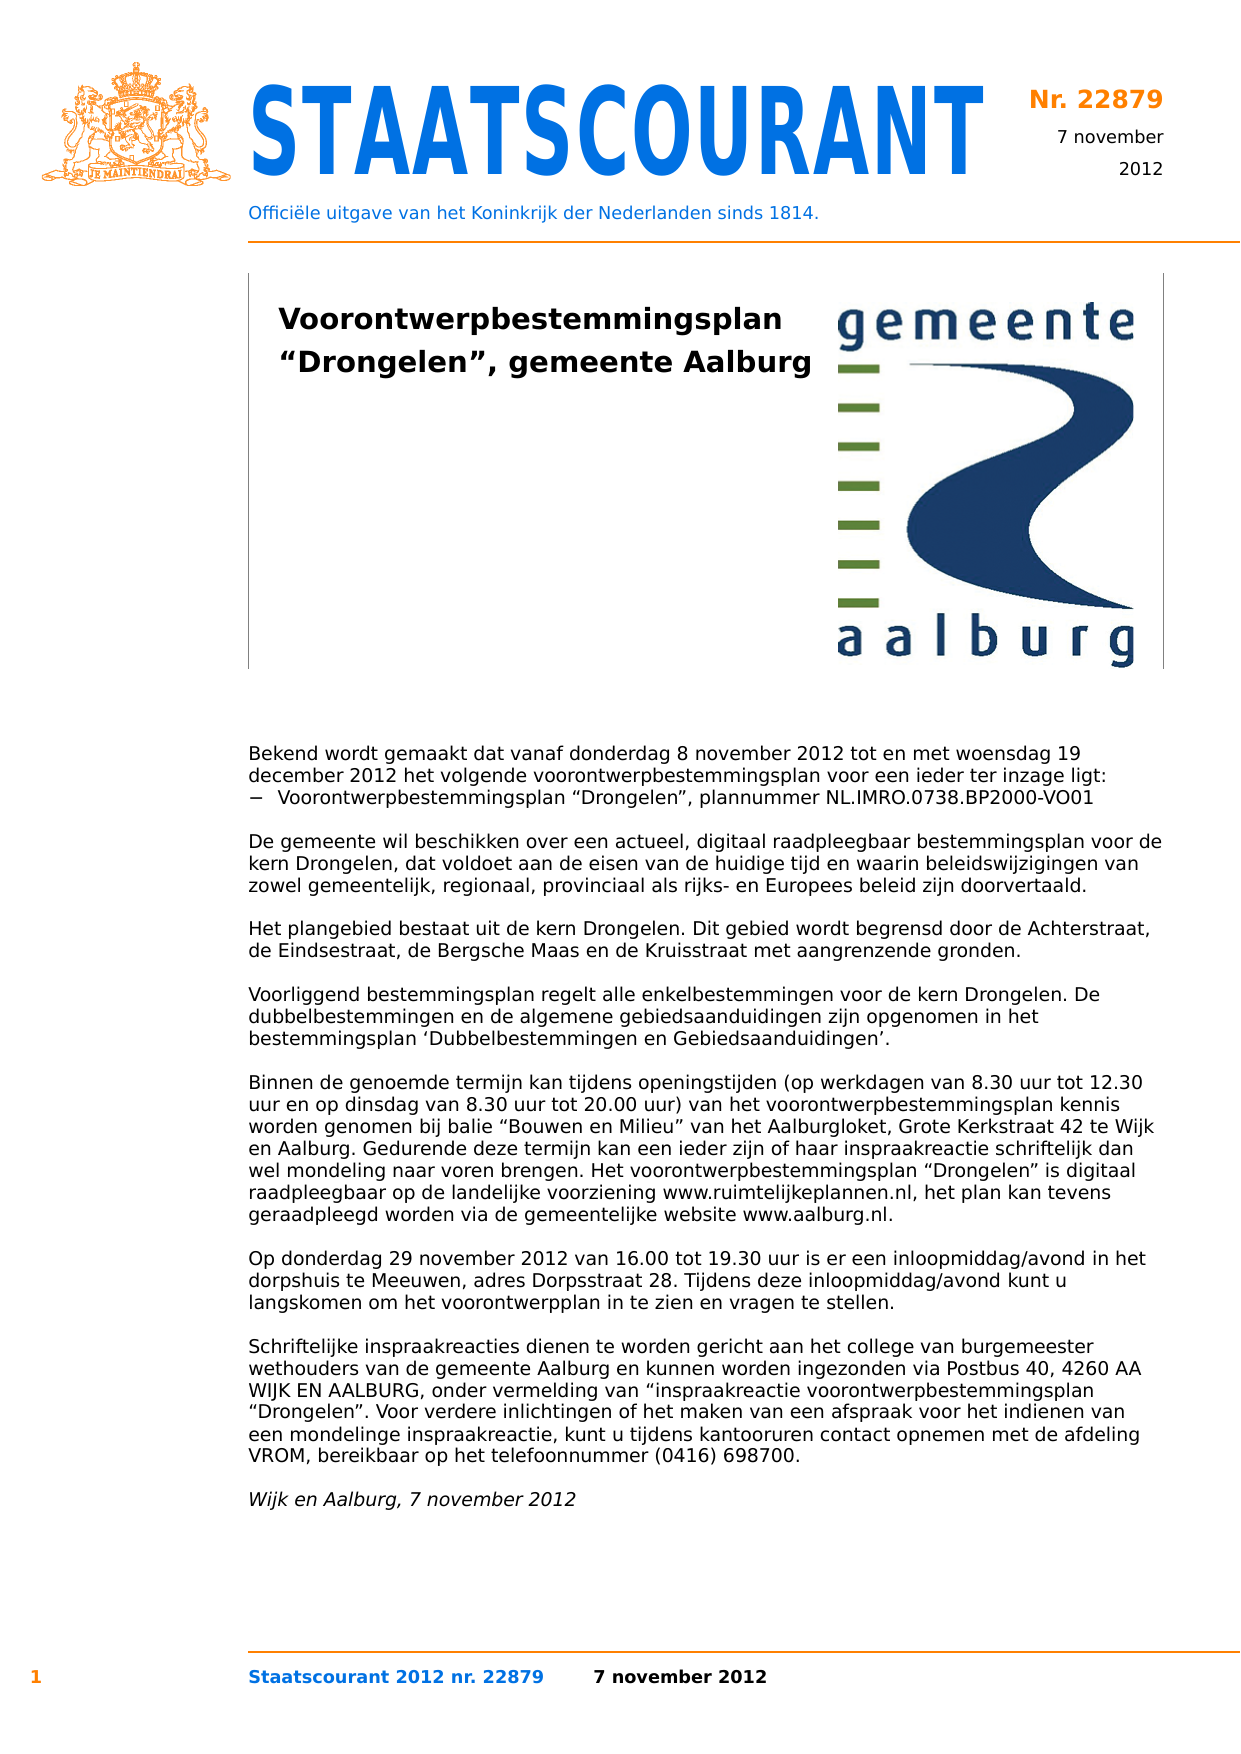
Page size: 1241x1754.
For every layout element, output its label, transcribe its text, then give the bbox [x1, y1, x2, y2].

text Bekend wordt gemaakt dat vanaf donderdag 8 november 2012 tot en met woensdag 19 december 2012 het volgende voorontwerpbestemmingsplan voor een ieder ter inzage ligt: [248, 743, 1163, 787]
table_cell 7 november [998, 121, 1240, 153]
table_header [25, 62, 248, 241]
picture [838, 302, 1134, 669]
text Wijk en Aalburg, 7 november 2012 [248, 1489, 1163, 1511]
text − Voorontwerpbestemmingsplan “Drongelen”, plannummer NL.IMRO.0738.BP2000-VO01 [248, 787, 1163, 809]
text Voorliggend bestemmingsplan regelt alle enkelbestemmingen voor de kern Drongelen. De dubbelbestemmingen en de algemene gebiedsaanduidingen zijn opgenomen in het bestemmingsplan ‘Dubbelbestemmingen en Gebiedsaanduidingen’. [248, 984, 1163, 1050]
text Binnen de genoemde termijn kan tijdens openingstijden (op werkdagen van 8.30 uur tot 12.30 uur en op dinsdag van 8.30 uur tot 20.00 uur) van het voorontwerpbestemmingsplan kennis worden genomen bij balie “Bouwen en Milieu” van het Aalburgloket, Grote Kerkstraat 42 te Wijk en Aalburg. Gedurende deze termijn kan een ieder zijn of haar inspraakreactie schriftelijk dan wel mondeling naar voren brengen. Het voorontwerpbestemmingsplan “Drongelen” is digitaal raadpleegbaar op de landelijke voorziening www.ruimtelijkeplannen.nl, het plan kan tevens geraadpleegd worden via de gemeentelijke website www.aalburg.nl. [248, 1072, 1163, 1226]
picture [41, 62, 231, 186]
table_header Nr. 22879 [998, 62, 1240, 121]
table_cell 2012 [998, 153, 1240, 203]
text Op donderdag 29 november 2012 van 16.00 tot 19.30 uur is er een inloopmiddag/avond in het dorpshuis te Meeuwen, adres Dorpsstraat 28. Tijdens deze inloopmiddag/avond kunt u langskomen om het voorontwerpplan in te zien en vragen te stellen. [248, 1248, 1163, 1314]
text De gemeente wil beschikken over een actueel, digitaal raadpleegbaar bestemmingsplan voor de kern Drongelen, dat voldoet aan de eisen van de huidige tijd en waarin beleidswijzigingen van zowel gemeentelijk, regionaal, provinciaal als rijks- en Europees beleid zijn doorvertaald. [248, 831, 1163, 896]
text Het plangebied bestaat uit de kern Drongelen. Dit gebied wordt begrensd door de Achterstraat, de Eindsestraat, de Bergsche Maas en de Kruisstraat met aangrenzende gronden. [248, 918, 1163, 962]
table_header STAATSCOURANT [248, 62, 998, 203]
subtitle Voorontwerpbestemmingsplan “Drongelen”, gemeente Aalburg [249, 273, 1163, 669]
text Schriftelijke inspraakreacties dienen te worden gericht aan het college van burgemeester wethouders van de gemeente Aalburg en kunnen worden ingezonden via Postbus 40, 4260 AA WIJK EN AALBURG, onder vermelding van “inspraakreactie voorontwerpbestemmingsplan “Drongelen”. Voor verdere inlichtingen of het maken van een afspraak voor het indienen van een mondelinge inspraakreactie, kunt u tijdens kantooruren contact opnemen met de afdeling VROM, bereikbaar op het telefoonnummer (0416) 698700. [248, 1336, 1163, 1467]
table_cell Officiële uitgave van het Koninkrijk der Nederlanden sinds 1814. [248, 203, 1240, 241]
